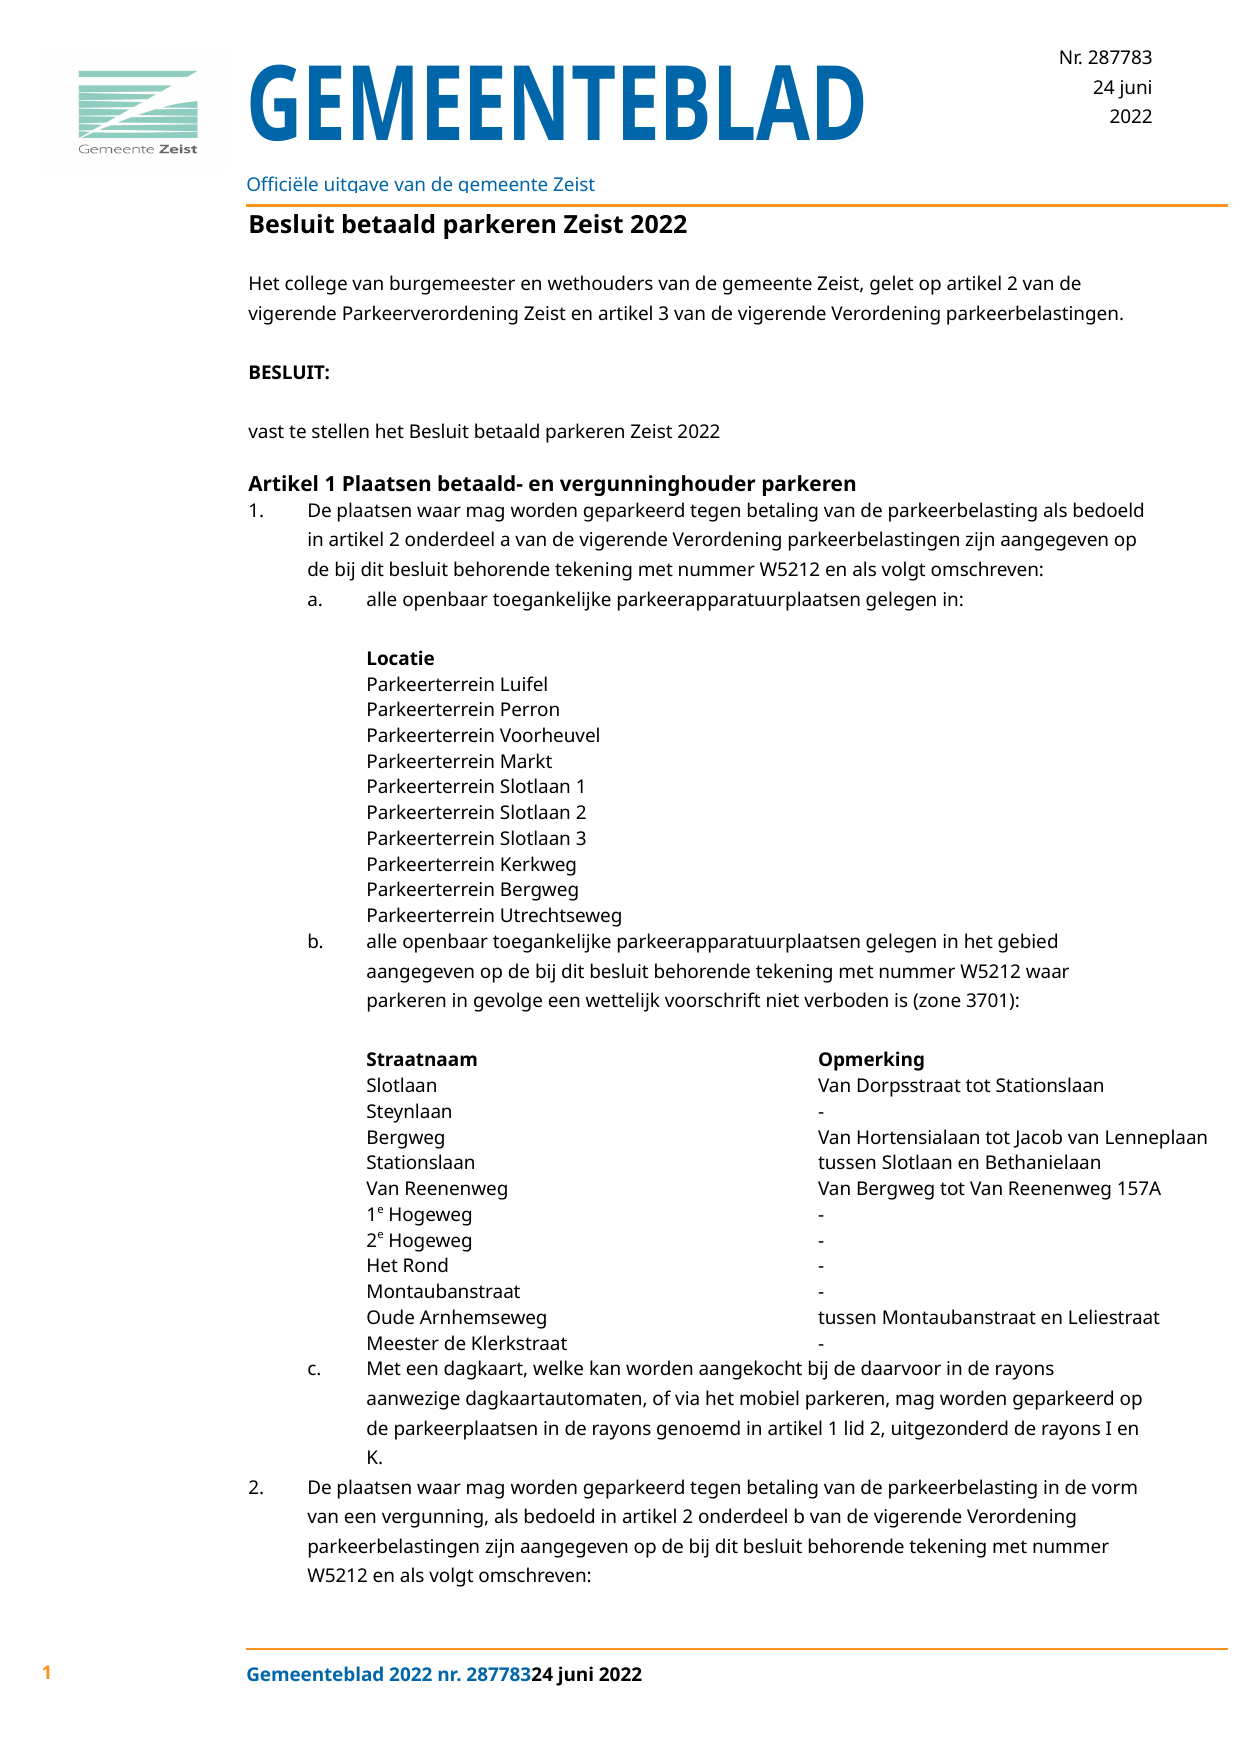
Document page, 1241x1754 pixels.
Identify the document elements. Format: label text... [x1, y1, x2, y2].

text vast te stellen het Besluit betaald parkeren Zeist 2022 [248, 418, 1152, 444]
table_cell Van Hortensialaan tot Jacob van Lenneplaan [818, 1124, 1240, 1149]
table_cell Parkeerterrein Luifel [366, 671, 1240, 697]
list De plaatsen waar mag worden geparkeerd tegen betaling van de parkeerbelasting als bedoeld in artikel 2 onderdeel a van de vigerende Verordening parkeerbelastingen zijn aangegeven op de bij dit besluit behorende tekening met nummer W5212 en als volgt omschreven: [248, 497, 1152, 582]
list De plaatsen waar mag worden geparkeerd tegen betaling van de parkeerbelasting in de vorm van een vergunning, als bedoeld in artikel 2 onderdeel b van de vigerende Verordening parkeerbelastingen zijn aangegeven op de bij dit besluit behorende tekening met nummer W5212 en als volgt omschreven: [248, 1474, 1152, 1588]
table_cell Steynlaan [366, 1098, 818, 1124]
table_cell Montaubanstraat [366, 1278, 818, 1304]
table_cell Parkeerterrein Voorheuvel [366, 722, 1240, 748]
table_cell - [818, 1098, 1240, 1124]
text Artikel 1 Plaatsen betaald- en vergunninghouder parkeren [248, 469, 1152, 497]
picture [41, 47, 231, 172]
table_cell - [818, 1278, 1240, 1304]
table_cell Van Dorpsstraat tot Stationslaan [818, 1073, 1240, 1098]
table_cell Van Bergweg tot Van Reenenweg 157A [818, 1175, 1240, 1201]
table_header Opmerking [818, 1047, 1240, 1072]
table_cell - [818, 1253, 1240, 1278]
table_cell Parkeerterrein Perron [366, 697, 1240, 722]
table_cell Parkeerterrein Bergweg [366, 877, 1240, 902]
table_cell Parkeerterrein Markt [366, 748, 1240, 774]
table_header Straatnaam [366, 1047, 818, 1072]
list Met een dagkaart, welke kan worden aangekocht bij de daarvoor in de rayons aanwezige dagkaartautomaten, of via het mobiel parkeren, mag worden geparkeerd op de parkeerplaatsen in de rayons genoemd in artikel 1 lid 2, uitgezonderd de rayons I en K. [307, 1356, 1152, 1470]
table_cell Van Reenenweg [366, 1175, 818, 1201]
table_cell 1e Hogeweg [366, 1201, 818, 1227]
table_cell Het Rond [366, 1253, 818, 1278]
table_cell Stationslaan [366, 1150, 818, 1175]
text Besluit betaald parkeren Zeist 2022 [248, 207, 1152, 241]
text BESLUIT: [248, 359, 1152, 385]
list alle openbaar toegankelijke parkeerapparatuurplaatsen gelegen in het gebied aangegeven op de bij dit besluit behorende tekening met nummer W5212 waar parkeren in gevolge een wettelijk voorschrift niet verboden is (zone 3701): [307, 928, 1152, 1013]
table_cell Parkeerterrein Slotlaan 3 [366, 825, 1240, 851]
table_cell 2e Hogeweg [366, 1227, 818, 1252]
table_cell tussen Montaubanstraat en Leliestraat [818, 1304, 1240, 1330]
table_cell Meester de Klerkstraat [366, 1330, 818, 1355]
table_cell Bergweg [366, 1124, 818, 1149]
table_cell Parkeerterrein Kerkweg [366, 851, 1240, 877]
table_cell - [818, 1201, 1240, 1227]
text Het college van burgemeester en wethouders van de gemeente Zeist, gelet op artikel 2 van de vigerende Parkeerverordening Zeist en artikel 3 van de vigerende Verordening parkeerbelastingen. [248, 270, 1152, 326]
table_cell Parkeerterrein Slotlaan 1 [366, 774, 1240, 799]
table_cell tussen Slotlaan en Bethanielaan [818, 1150, 1240, 1175]
list alle openbaar toegankelijke parkeerapparatuurplaatsen gelegen in: [307, 586, 1152, 612]
table_cell - [818, 1227, 1240, 1252]
table_cell Slotlaan [366, 1073, 818, 1098]
table_header Locatie [366, 645, 1240, 671]
table_cell Oude Arnhemseweg [366, 1304, 818, 1330]
table_cell - [818, 1330, 1240, 1355]
table_cell Parkeerterrein Slotlaan 2 [366, 800, 1240, 825]
table_cell Parkeerterrein Utrechtseweg [366, 903, 1240, 928]
